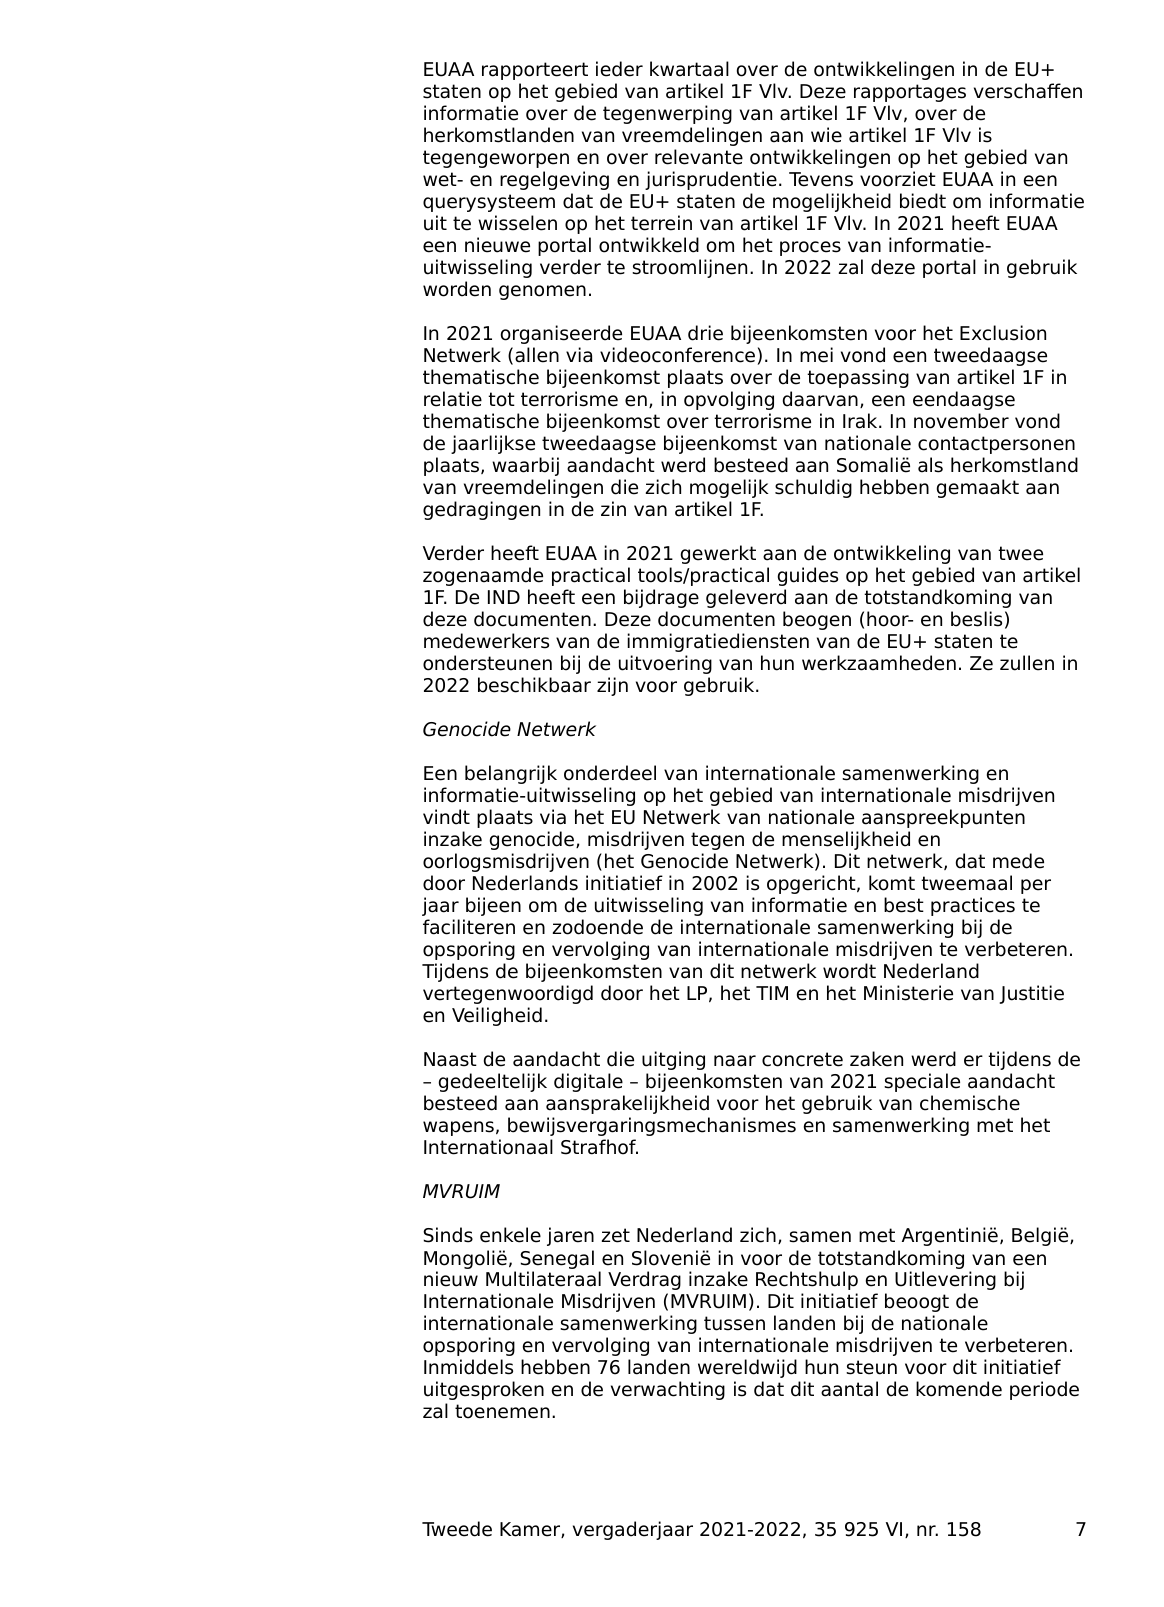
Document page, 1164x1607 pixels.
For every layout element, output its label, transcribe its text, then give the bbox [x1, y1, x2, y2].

text Verder heeft EUAA in 2021 gewerkt aan de ontwikkeling van twee zogenaamde practical tools/practical guides op het gebied van artikel 1F. De IND heeft een bijdrage geleverd aan de totstandkoming van deze documenten. Deze documenten beogen (hoor- en beslis) medewerkers van de immigratiediensten van de EU+ staten te ondersteunen bij de uitvoering van hun werkzaamheden. Ze zullen in 2022 beschikbaar zijn voor gebruik. [422, 543, 1087, 697]
text Een belangrijk onderdeel van internationale samenwerking en informatie-uitwisseling op het gebied van internationale misdrijven vindt plaats via het EU Netwerk van nationale aanspreekpunten inzake genocide, misdrijven tegen de menselijkheid en oorlogsmisdrijven (het Genocide Netwerk). Dit netwerk, dat mede door Nederlands initiatief in 2002 is opgericht, komt tweemaal per jaar bijeen om de uitwisseling van informatie en best practices te faciliteren en zodoende de internationale samenwerking bij de opsporing en vervolging van internationale misdrijven te verbeteren. Tijdens de bijeenkomsten van dit netwerk wordt Nederland vertegenwoordigd door het LP, het TIM en het Ministerie van Justitie en Veiligheid. [422, 763, 1087, 1027]
text Sinds enkele jaren zet Nederland zich, samen met Argentinië, België, Mongolië, Senegal en Slovenië in voor de totstandkoming van een nieuw Multilateraal Verdrag inzake Rechtshulp en Uitlevering bij Internationale Misdrijven (MVRUIM). Dit initiatief beoogt de internationale samenwerking tussen landen bij de nationale opsporing en vervolging van internationale misdrijven te verbeteren. Inmiddels hebben 76 landen wereldwijd hun steun voor dit initiatief uitgesproken en de verwachting is dat dit aantal de komende periode zal toenemen. [422, 1225, 1087, 1423]
subtitle MVRUIM [422, 1181, 1087, 1203]
text In 2021 organiseerde EUAA drie bijeenkomsten voor het Exclusion Netwerk (allen via videoconference). In mei vond een tweedaagse thematische bijeenkomst plaats over de toepassing van artikel 1F in relatie tot terrorisme en, in opvolging daarvan, een eendaagse thematische bijeenkomst over terrorisme in Irak. In november vond de jaarlijkse tweedaagse bijeenkomst van nationale contactpersonen plaats, waarbij aandacht werd besteed aan Somalië als herkomstland van vreemdelingen die zich mogelijk schuldig hebben gemaakt aan gedragingen in de zin van artikel 1F. [422, 323, 1087, 521]
text EUAA rapporteert ieder kwartaal over de ontwikkelingen in de EU+ staten op het gebied van artikel 1F Vlv. Deze rapportages verschaffen informatie over de tegenwerping van artikel 1F Vlv, over de herkomstlanden van vreemdelingen aan wie artikel 1F Vlv is tegengeworpen en over relevante ontwikkelingen op het gebied van wet- en regelgeving en jurisprudentie. Tevens voorziet EUAA in een querysysteem dat de EU+ staten de mogelijkheid biedt om informatie uit te wisselen op het terrein van artikel 1F Vlv. In 2021 heeft EUAA een nieuwe portal ontwikkeld om het proces van informatie-uitwisseling verder te stroomlijnen. In 2022 zal deze portal in gebruik worden genomen. [422, 59, 1087, 301]
text Naast de aandacht die uitging naar concrete zaken werd er tijdens de – gedeeltelijk digitale – bijeenkomsten van 2021 speciale aandacht besteed aan aansprakelijkheid voor het gebruik van chemische wapens, bewijsvergaringsmechanismes en samenwerking met het Internationaal Strafhof. [422, 1049, 1087, 1159]
subtitle Genocide Netwerk [422, 719, 1087, 741]
